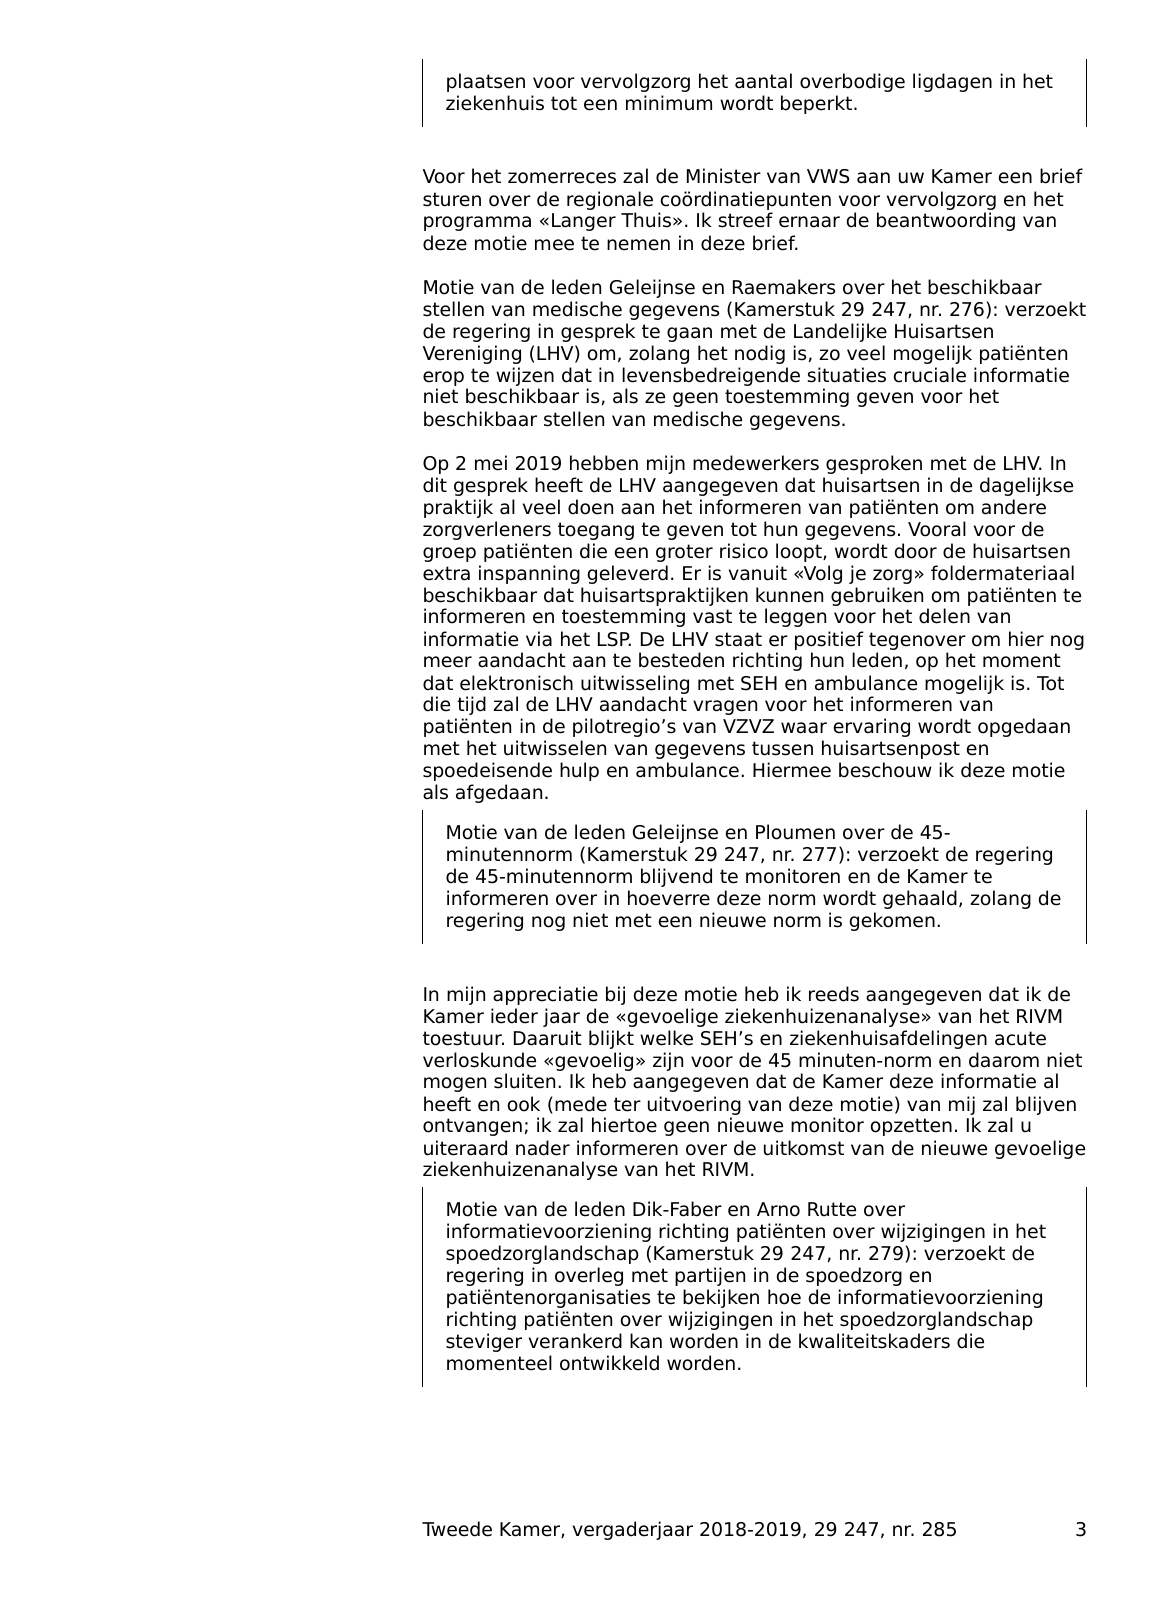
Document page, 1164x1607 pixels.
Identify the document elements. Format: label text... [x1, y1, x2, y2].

table_header Motie van de leden Dik-Faber en Arno Rutte over informatievoorziening richting patiënten over wijzigingen in het spoedzorglandschap (Kamerstuk 29 247, nr. 279): verzoekt de regering in overleg met partijen in de spoedzorg en patiëntenorganisaties te bekijken hoe de informatievoorziening richting patiënten over wijzigingen in het spoedzorglandschap steviger verankerd kan worden in de kwaliteitskaders die momenteel ontwikkeld worden. [423, 1187, 1086, 1387]
text Op 2 mei 2019 hebben mijn medewerkers gesproken met de LHV. In dit gesprek heeft de LHV aangegeven dat huisartsen in de dagelijkse praktijk al veel doen aan het informeren van patiënten om andere zorgverleners toegang te geven tot hun gegevens. Vooral voor de groep patiënten die een groter risico loopt, wordt door de huisartsen extra inspanning geleverd. Er is vanuit «Volg je zorg» foldermateriaal beschikbaar dat huisartspraktijken kunnen gebruiken om patiënten te informeren en toestemming vast te leggen voor het delen van informatie via het LSP. De LHV staat er positief tegenover om hier nog meer aandacht aan te besteden richting hun leden, op het moment dat elektronisch uitwisseling met SEH en ambulance mogelijk is. Tot die tijd zal de LHV aandacht vragen voor het informeren van patiënten in de pilotregio’s van VZVZ waar ervaring wordt opgedaan met het uitwisselen van gegevens tussen huisartsenpost en spoedeisende hulp en ambulance. Hiermee beschouw ik deze motie als afgedaan. [422, 453, 1087, 804]
text Motie van de leden Geleijnse en Raemakers over het beschikbaar stellen van medische gegevens (Kamerstuk 29 247, nr. 276): verzoekt de regering in gesprek te gaan met de Landelijke Huisartsen Vereniging (LHV) om, zolang het nodig is, zo veel mogelijk patiënten erop te wijzen dat in levensbedreigende situaties cruciale informatie niet beschikbaar is, als ze geen toestemming geven voor het beschikbaar stellen van medische gegevens. [422, 277, 1087, 430]
table_header Motie van de leden Geleijnse en Ploumen over de 45-minutennorm (Kamerstuk 29 247, nr. 277): verzoekt de regering de 45-minutennorm blijvend te monitoren en de Kamer te informeren over in hoeverre deze norm wordt gehaald, zolang de regering nog niet met een nieuwe norm is gekomen. [423, 810, 1086, 944]
table_header plaatsen voor vervolgzorg het aantal overbodige ligdagen in het ziekenhuis tot een minimum wordt beperkt. [423, 59, 1086, 127]
text In mijn appreciatie bij deze motie heb ik reeds aangegeven dat ik de Kamer ieder jaar de «gevoelige ziekenhuizenanalyse» van het RIVM toestuur. Daaruit blijkt welke SEH’s en ziekenhuisafdelingen acute verloskunde «gevoelig» zijn voor de 45 minuten-norm en daarom niet mogen sluiten. Ik heb aangegeven dat de Kamer deze informatie al heeft en ook (mede ter uitvoering van deze motie) van mij zal blijven ontvangen; ik zal hiertoe geen nieuwe monitor opzetten. Ik zal u uiteraard nader informeren over de uitkomst van de nieuwe gevoelige ziekenhuizenanalyse van het RIVM. [422, 983, 1087, 1181]
text Voor het zomerreces zal de Minister van VWS aan uw Kamer een brief sturen over de regionale coördinatiepunten voor vervolgzorg en het programma «Langer Thuis». Ik streef ernaar de beantwoording van deze motie mee te nemen in deze brief. [422, 166, 1087, 254]
